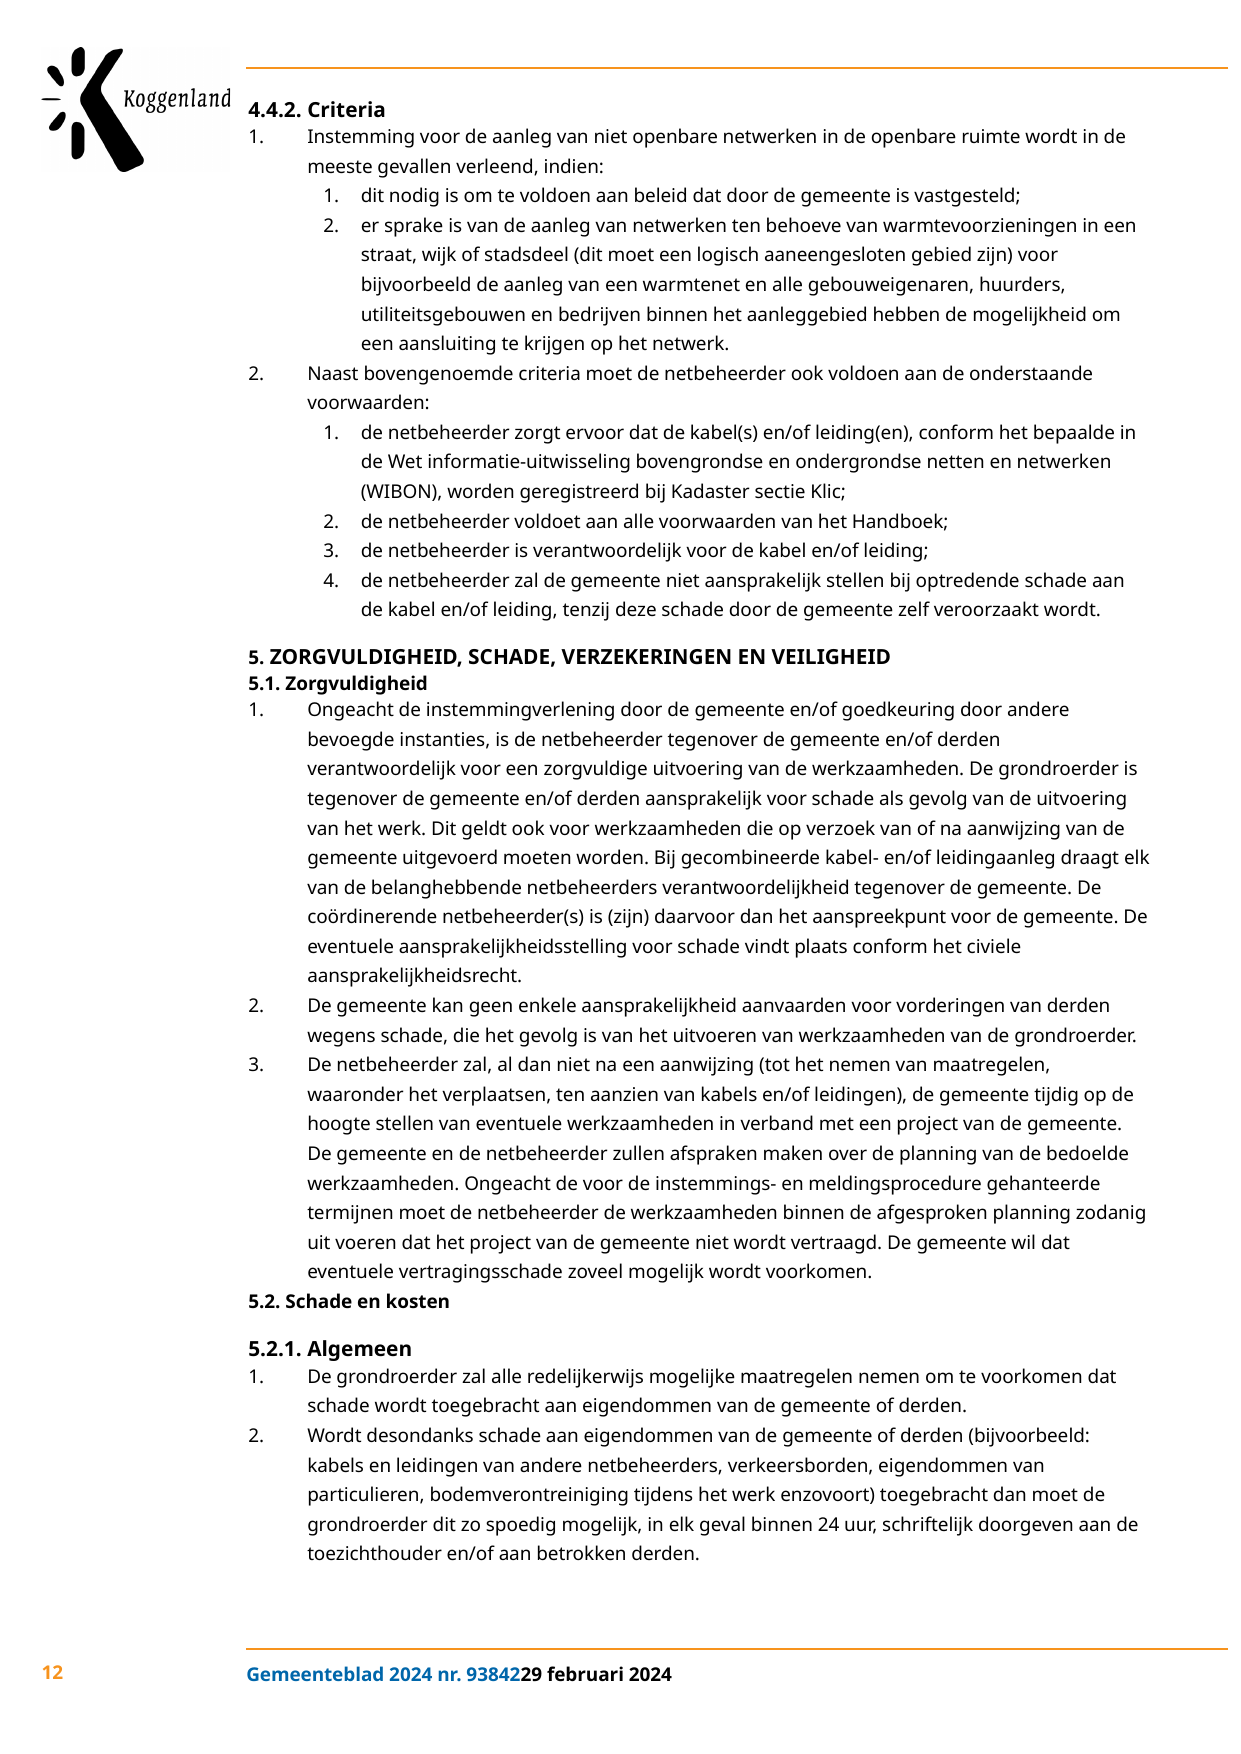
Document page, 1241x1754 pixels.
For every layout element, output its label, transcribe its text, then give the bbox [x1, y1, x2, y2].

list dit nodig is om te voldoen aan beleid dat door de gemeente is vastgesteld; [323, 182, 1152, 208]
text 5. ZORGVULDIGHEID, SCHADE, VERZEKERINGEN EN VEILIGHEID [248, 642, 1152, 671]
list de netbeheerder zal de gemeente niet aansprakelijk stellen bij optredende schade aan de kabel en/of leiding, tenzij deze schade door de gemeente zelf veroorzaakt wordt. [323, 567, 1152, 622]
list de netbeheerder zorgt ervoor dat de kabel(s) en/of leiding(en), conform het bepaalde in de Wet informatie-uitwisseling bovengrondse en ondergrondse netten en netwerken (WIBON), worden geregistreerd bij Kadaster sectie Klic; [323, 419, 1152, 504]
picture [41, 47, 231, 172]
list de netbeheerder voldoet aan alle voorwaarden van het Handboek; [323, 508, 1152, 533]
list Instemming voor de aanleg van niet openbare netwerken in de openbare ruimte wordt in de meeste gevallen verleend, indien: [248, 123, 1152, 178]
text 5.2. Schade en kosten [248, 1288, 1152, 1314]
list Wordt desondanks schade aan eigendommen van de gemeente of derden (bijvoorbeeld: kabels en leidingen van andere netbeheerders, verkeersborden, eigendommen van particulieren, bodemverontreiniging tijdens het werk enzovoort) toegebracht dan moet de grondroerder dit zo spoedig mogelijk, in elk geval binnen 24 uur, schriftelijk doorgeven aan de toezichthouder en/of aan betrokken derden. [248, 1422, 1152, 1566]
list Naast bovengenoemde criteria moet de netbeheerder ook voldoen aan de onderstaande voorwaarden: [248, 360, 1152, 415]
text 5.2.1. Algemeen [248, 1334, 1152, 1363]
list er sprake is van de aanleg van netwerken ten behoeve van warmtevoorzieningen in een straat, wijk of stadsdeel (dit moet een logisch aaneengesloten gebied zijn) voor bijvoorbeeld de aanleg van een warmtenet en alle gebouweigenaren, huurders, utiliteitsgebouwen en bedrijven binnen het aanleggebied hebben de mogelijkheid om een aansluiting te krijgen op het netwerk. [323, 212, 1152, 356]
list Ongeacht de instemmingverlening door de gemeente en/of goedkeuring door andere bevoegde instanties, is de netbeheerder tegenover de gemeente en/of derden verantwoordelijk voor een zorgvuldige uitvoering van de werkzaamheden. De grondroerder is tegenover de gemeente en/of derden aansprakelijk voor schade als gevolg van de uitvoering van het werk. Dit geldt ook voor werkzaamheden die op verzoek van of na aanwijzing van de gemeente uitgevoerd moeten worden. Bij gecombineerde kabel- en/of leidingaanleg draagt elk van de belanghebbende netbeheerders verantwoordelijkheid tegenover de gemeente. De coördinerende netbeheerder(s) is (zijn) daarvoor dan het aanspreekpunt voor de gemeente. De eventuele aansprakelijkheidsstelling voor schade vindt plaats conform het civiele aansprakelijkheidsrecht. [248, 696, 1152, 988]
list De gemeente kan geen enkele aansprakelijkheid aanvaarden voor vorderingen van derden wegens schade, die het gevolg is van het uitvoeren van werkzaamheden van de grondroerder. [248, 992, 1152, 1047]
text 4.4.2. Criteria [248, 95, 1152, 123]
text 5.1. Zorgvuldigheid [248, 671, 1152, 696]
list de netbeheerder is verantwoordelijk voor de kabel en/of leiding; [323, 537, 1152, 563]
list De grondroerder zal alle redelijkerwijs mogelijke maatregelen nemen om te voorkomen dat schade wordt toegebracht aan eigendommen van de gemeente of derden. [248, 1363, 1152, 1418]
list De netbeheerder zal, al dan niet na een aanwijzing (tot het nemen van maatregelen, waaronder het verplaatsen, ten aanzien van kabels en/of leidingen), de gemeente tijdig op de hoogte stellen van eventuele werkzaamheden in verband met een project van de gemeente. De gemeente en de netbeheerder zullen afspraken maken over de planning van de bedoelde werkzaamheden. Ongeacht de voor de instemmings- en meldingsprocedure gehanteerde termijnen moet de netbeheerder de werkzaamheden binnen de afgesproken planning zodanig uit voeren dat het project van de gemeente niet wordt vertraagd. De gemeente wil dat eventuele vertragingsschade zoveel mogelijk wordt voorkomen. [248, 1051, 1152, 1284]
